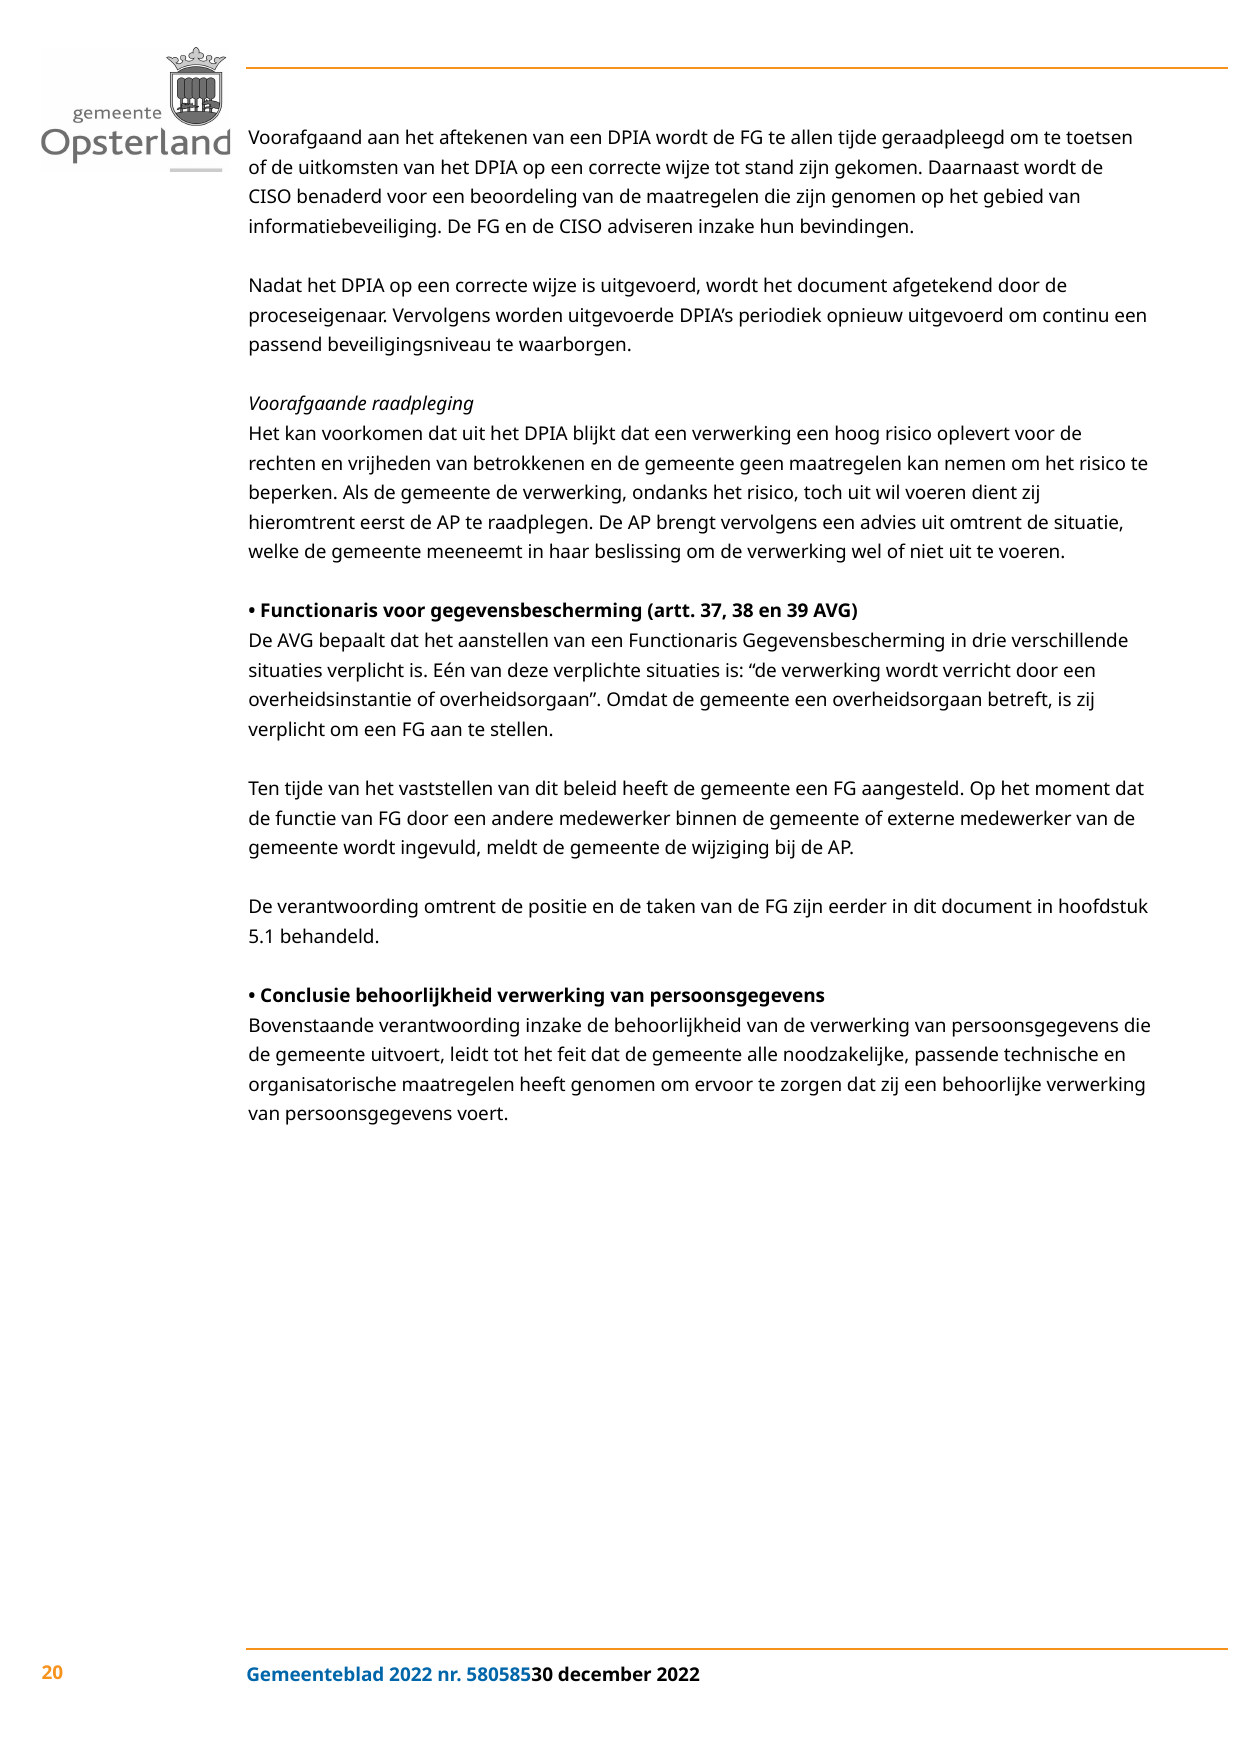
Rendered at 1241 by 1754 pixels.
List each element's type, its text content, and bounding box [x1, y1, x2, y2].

text Nadat het DPIA op een correcte wijze is uitgevoerd, wordt het document afgetekend door de proceseigenaar. Vervolgens worden uitgevoerde DPIA’s periodiek opnieuw uitgevoerd om continu een passend beveiligingsniveau te waarborgen. [248, 272, 1152, 357]
text Voorafgaand aan het aftekenen van een DPIA wordt de FG te allen tijde geraadpleegd om te toetsen of de uitkomsten van het DPIA op een correcte wijze tot stand zijn gekomen. Daarnaast wordt de CISO benaderd voor een beoordeling van de maatregelen die zijn genomen op het gebied van informatiebeveiliging. De FG en de CISO adviseren inzake hun bevindingen. [248, 124, 1152, 239]
text De AVG bepaalt dat het aanstellen van een Functionaris Gegevensbescherming in drie verschillende situaties verplicht is. Eén van deze verplichte situaties is: “de verwerking wordt verricht door een overheidsinstantie of overheidsorgaan”. Omdat de gemeente een overheidsorgaan betreft, is zij verplicht om een FG aan te stellen. [248, 627, 1152, 742]
text • Functionaris voor gegevensbescherming (artt. 37, 38 en 39 AVG) [248, 598, 1152, 623]
text Ten tijde van het vaststellen van dit beleid heeft de gemeente een FG aangesteld. Op het moment dat de functie van FG door een andere medewerker binnen de gemeente of externe medewerker van de gemeente wordt ingevuld, meldt de gemeente de wijziging bij de AP. [248, 775, 1152, 860]
text Voorafgaande raadpleging [248, 391, 1152, 416]
picture [41, 47, 231, 172]
text Bovenstaande verantwoording inzake de behoorlijkheid van de verwerking van persoonsgegevens die de gemeente uitvoert, leidt tot het feit dat de gemeente alle noodzakelijke, passende technische en organisatorische maatregelen heeft genomen om ervoor te zorgen dat zij een behoorlijke verwerking van persoonsgegevens voert. [248, 1012, 1152, 1126]
text • Conclusie behoorlijkheid verwerking van persoonsgegevens [248, 982, 1152, 1008]
text De verantwoording omtrent de positie en de taken van de FG zijn eerder in dit document in hoofdstuk 5.1 behandeld. [248, 893, 1152, 949]
text Het kan voorkomen dat uit het DPIA blijkt dat een verwerking een hoog risico oplevert voor de rechten en vrijheden van betrokkenen en de gemeente geen maatregelen kan nemen om het risico te beperken. Als de gemeente de verwerking, ondanks het risico, toch uit wil voeren dient zij hieromtrent eerst de AP te raadplegen. De AP brengt vervolgens een advies uit omtrent de situatie, welke de gemeente meeneemt in haar beslissing om de verwerking wel of niet uit te voeren. [248, 420, 1152, 564]
